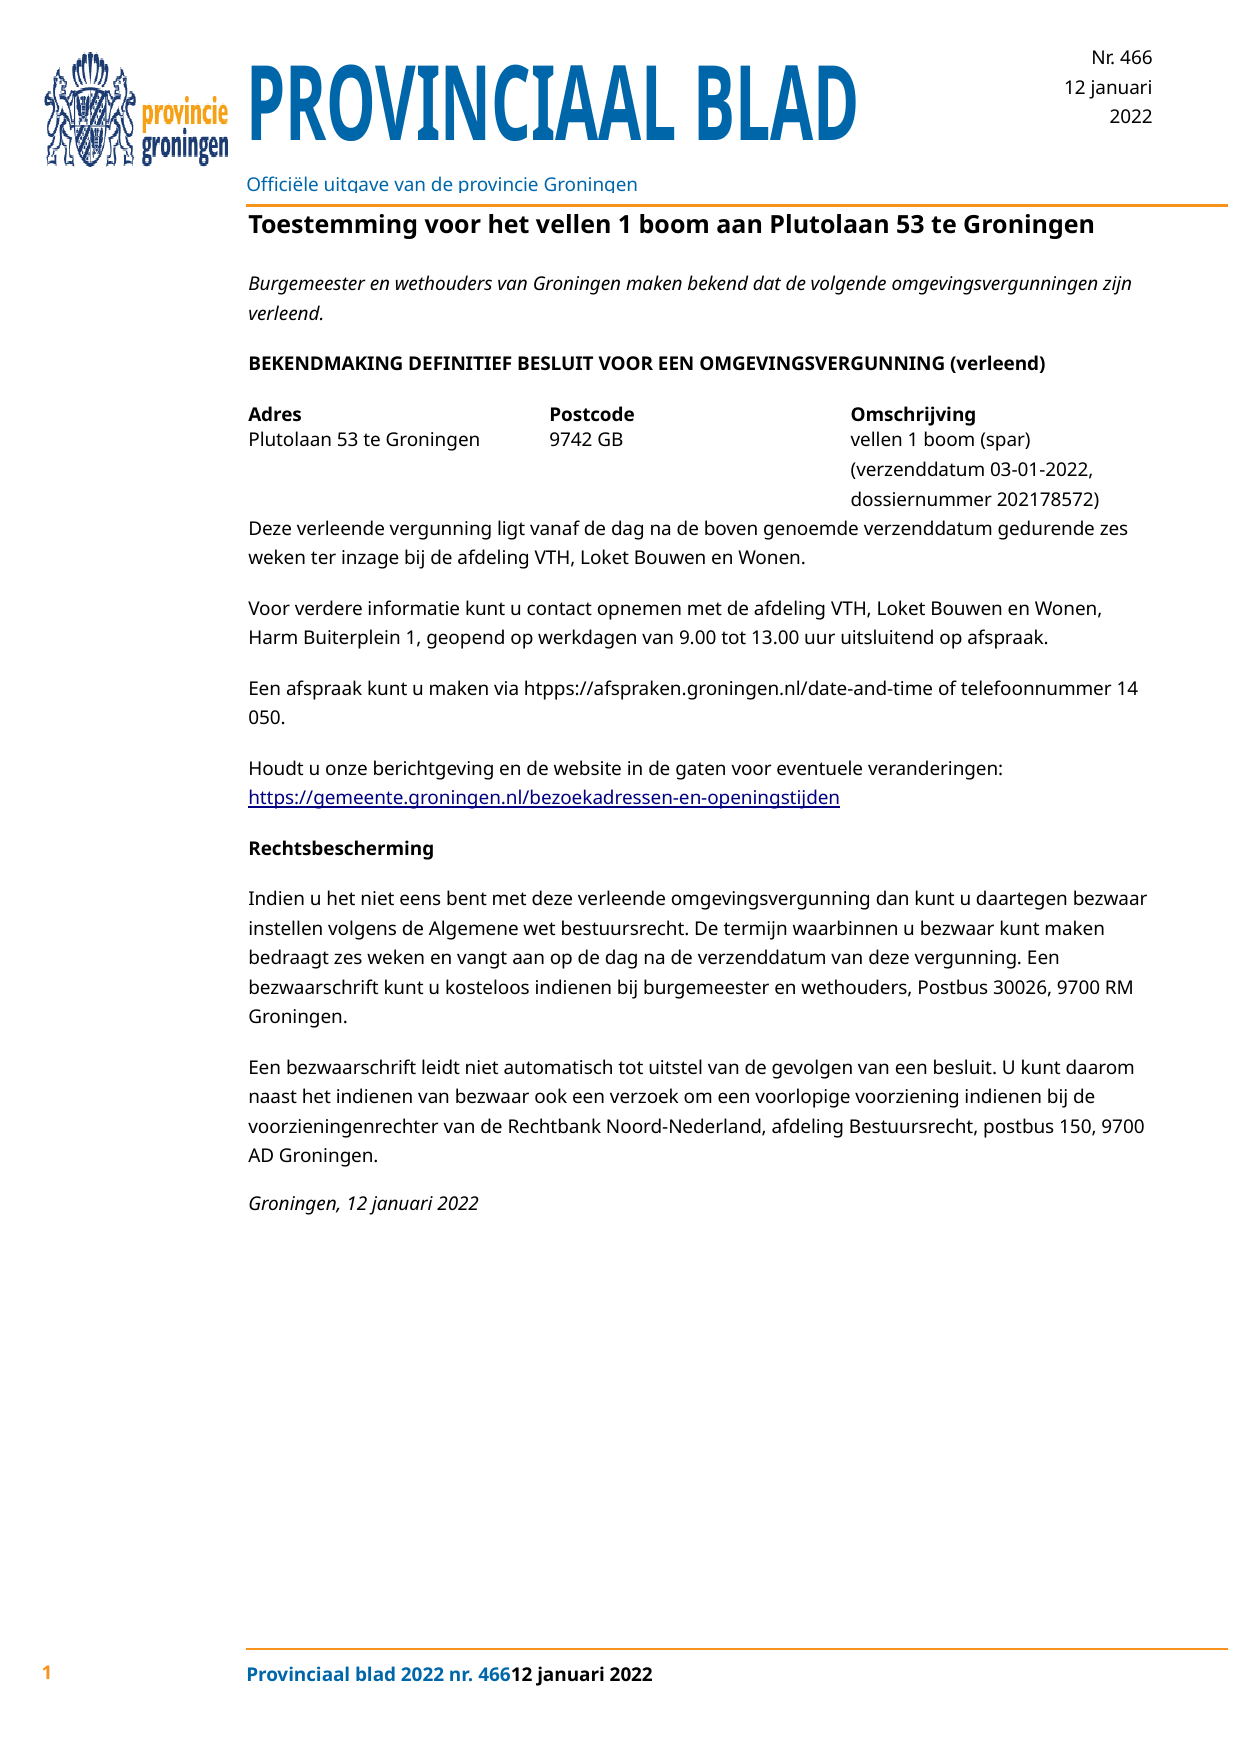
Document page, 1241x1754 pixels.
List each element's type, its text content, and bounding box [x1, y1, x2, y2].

text Groningen, 12 januari 2022 [248, 1190, 1152, 1216]
table_cell 9742 GB [549, 427, 850, 511]
table_header Omschrijving [850, 401, 1152, 427]
text Voor verdere informatie kunt u contact opnemen met de afdeling VTH, Loket Bouwen en Wonen, Harm Buiterplein 1, geopend op werkdagen van 9.00 tot 13.00 uur uitsluitend op afspraak. [248, 595, 1152, 650]
text Burgemeester en wethouders van Groningen maken bekend dat de volgende omgevingsvergunningen zijn verleend. [248, 270, 1152, 326]
text Toestemming voor het vellen 1 boom aan Plutolaan 53 te Groningen [248, 207, 1152, 241]
table_header Postcode [549, 401, 850, 427]
text Rechtsbescherming [248, 835, 1152, 860]
table_cell Plutolaan 53 te Groningen [248, 427, 549, 511]
text BEKENDMAKING DEFINITIEF BESLUIT VOOR EEN OMGEVINGSVERGUNNING (verleend) [248, 350, 1152, 376]
text Deze verleende vergunning ligt vanaf de dag na de boven genoemde verzenddatum gedurende zes weken ter inzage bij de afdeling VTH, Loket Bouwen en Wonen. [248, 515, 1152, 570]
table_cell vellen 1 boom (spar) (verzenddatum 03-01-2022, dossiernummer 202178572) [850, 427, 1152, 511]
picture [41, 47, 231, 172]
text Houdt u onze berichtgeving en de website in de gaten voor eventuele veranderingen: https://gemeente.groningen.nl/bezoekadressen-en-openingstijden [248, 755, 1152, 810]
text Indien u het niet eens bent met deze verleende omgevingsvergunning dan kunt u daartegen bezwaar instellen volgens de Algemene wet bestuursrecht. De termijn waarbinnen u bezwaar kunt maken bedraagt zes weken en vangt aan op de dag na de verzenddatum van deze vergunning. Een bezwaarschrift kunt u kosteloos indienen bij burgemeester en wethouders, Postbus 30026, 9700 RM Groningen. [248, 885, 1152, 1029]
text Een afspraak kunt u maken via htpps://afspraken.groningen.nl/date-and-time of telefoonnummer 14 050. [248, 675, 1152, 730]
text Een bezwaarschrift leidt niet automatisch tot uitstel van de gevolgen van een besluit. U kunt daarom naast het indienen van bezwaar ook een verzoek om een voorlopige voorziening indienen bij de voorzieningenrechter van de Rechtbank Noord-Nederland, afdeling Bestuursrecht, postbus 150, 9700 AD Groningen. [248, 1054, 1152, 1168]
table_header Adres [248, 401, 549, 427]
